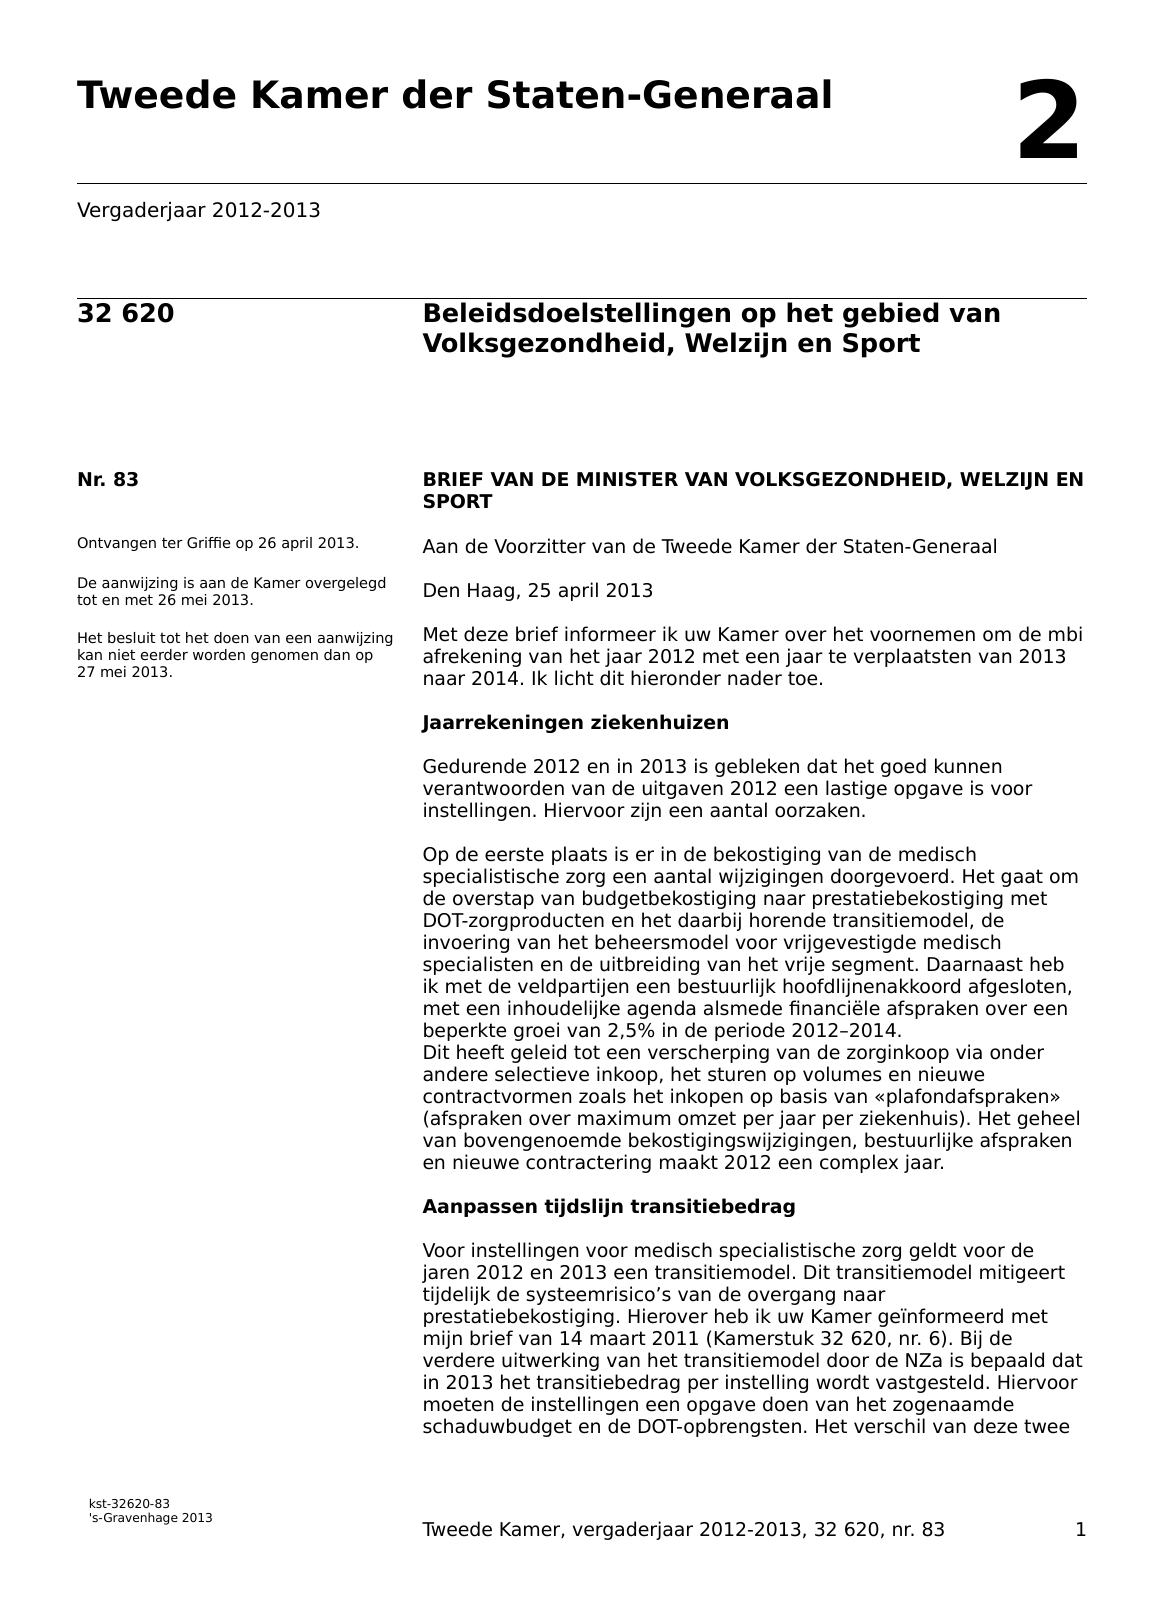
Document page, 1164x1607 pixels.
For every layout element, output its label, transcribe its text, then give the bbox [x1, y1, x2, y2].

text Aan de Voorzitter van de Tweede Kamer der Staten-Generaal [422, 536, 1087, 557]
table_header Tweede Kamer der Staten-Generaal [77, 59, 886, 183]
text kst-32620-83 [88, 1497, 323, 1511]
text Dit heeft geleid tot een verscherping van de zorginkoop via onder andere selectieve inkoop, het sturen op volumes en nieuwe contractvormen zoals het inkopen op basis van «plafondafspraken» (afspraken over maximum omzet per jaar per ziekenhuis). Het geheel van bovengenoemde bekostigingswijzigingen, bestuurlijke afspraken en nieuwe contractering maakt 2012 een complex jaar. [422, 1042, 1087, 1174]
text Gedurende 2012 en in 2013 is gebleken dat het goed kunnen verantwoorden van de uitgaven 2012 een lastige opgave is voor instellingen. Hiervoor zijn een aantal oorzaken. [422, 756, 1087, 822]
text Het besluit tot het doen van een aanwijzing kan niet eerder worden genomen dan op 27 mei 2013. [77, 631, 399, 681]
subtitle Jaarrekeningen ziekenhuizen [422, 712, 1087, 734]
table_cell Vergaderjaar 2012-2013 [77, 184, 1087, 298]
text Met deze brief informeer ik uw Kamer over het voornemen om de mbi afrekening van het jaar 2012 met een jaar te verplaatsten van 2013 naar 2014. Ik licht dit hieronder nader toe. [422, 624, 1087, 690]
text Op de eerste plaats is er in de bekostiging van de medisch specialistische zorg een aantal wijzigingen doorgevoerd. Het gaat om de overstap van budgetbekostiging naar prestatiebekostiging met DOT-zorgproducten en het daarbij horende transitiemodel, de invoering van het beheersmodel voor vrijgevestigde medisch specialisten en de uitbreiding van het vrije segment. Daarnaast heb ik met de veldpartijen een bestuurlijk hoofdlijnenakkoord afgesloten, met een inhoudelijke agenda alsmede financiële afspraken over een beperkte groei van 2,5% in de periode 2012–2014. [422, 844, 1087, 1042]
subtitle Aanpassen tijdslijn transitiebedrag [422, 1196, 1087, 1218]
text Den Haag, 25 april 2013 [422, 580, 1087, 602]
text [77, 552, 399, 574]
subtitle Nr. 83 BRIEF VAN DE MINISTER VAN VOLKSGEZONDHEID, WELZIJN EN SPORT [77, 469, 1087, 513]
table_header 2 [886, 59, 1087, 183]
subtitle 32 620 Beleidsdoelstellingen op het gebied van Volksgezondheid, Welzijn en Sport [77, 299, 1087, 358]
text De aanwijzing is aan de Kamer overgelegd tot en met 26 mei 2013. [77, 574, 399, 608]
text [77, 608, 399, 631]
text Ontvangen ter Griffie op 26 april 2013. [77, 536, 399, 552]
text 's-Gravenhage 2013 [88, 1511, 323, 1525]
text Voor instellingen voor medisch specialistische zorg geldt voor de jaren 2012 en 2013 een transitiemodel. Dit transitiemodel mitigeert tijdelijk de systeemrisico’s van de overgang naar prestatiebekostiging. Hierover heb ik uw Kamer geïnformeerd met mijn brief van 14 maart 2011 (Kamerstuk 32 620, nr. 6). Bij de verdere uitwerking van het transitiemodel door de NZa is bepaald dat in 2013 het transitiebedrag per instelling wordt vastgesteld. Hiervoor moeten de instellingen een opgave doen van het zogenaamde schaduwbudget en de DOT-opbrengsten. Het verschil van deze twee [422, 1240, 1087, 1438]
